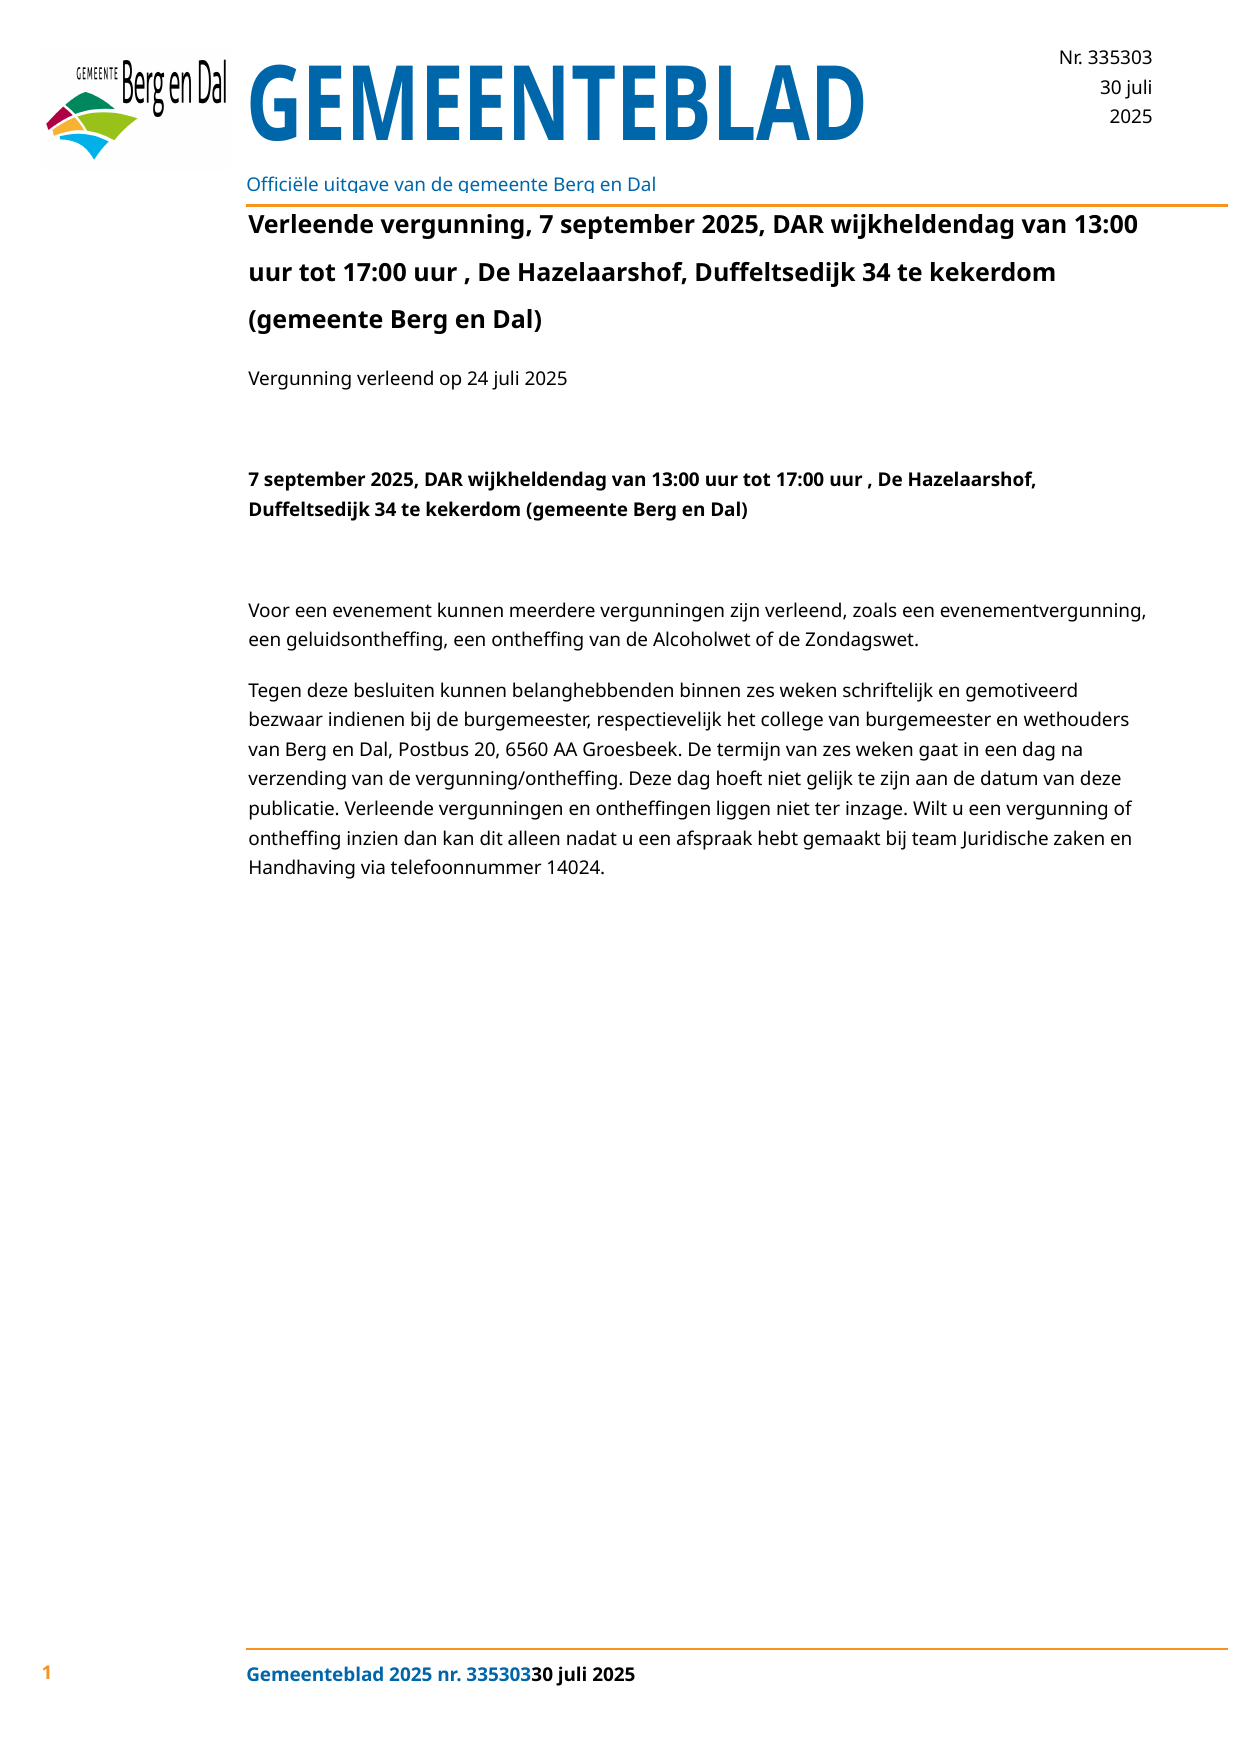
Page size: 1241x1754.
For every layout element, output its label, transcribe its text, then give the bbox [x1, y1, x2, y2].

text Voor een evenement kunnen meerdere vergunningen zijn verleend, zoals een evenementvergunning, een geluidsontheffing, een ontheffing van de Alcoholwet of de Zondagswet. [248, 597, 1152, 652]
text Verleende vergunning, 7 september 2025, DAR wijkheldendag van 13:00 uur tot 17:00 uur , De Hazelaarshof, Duffeltsedijk 34 te kekerdom (gemeente Berg en Dal) [248, 207, 1152, 336]
picture [41, 47, 231, 172]
text Vergunning verleend op 24 juli 2025 [248, 366, 1152, 391]
text Tegen deze besluiten kunnen belanghebbenden binnen zes weken schriftelijk en gemotiveerd bezwaar indienen bij de burgemeester, respectievelijk het college van burgemeester en wethouders van Berg en Dal, Postbus 20, 6560 AA Groesbeek. De termijn van zes weken gaat in een dag na verzending van de vergunning/ontheffing. Deze dag hoeft niet gelijk te zijn aan de datum van deze publicatie. Verleende vergunningen en ontheffingen liggen niet ter inzage. Wilt u een vergunning of ontheffing inzien dan kan dit alleen nadat u een afspraak hebt gemaakt bij team Juridische zaken en Handhaving via telefoonnummer 14024. [248, 677, 1152, 880]
text 7 september 2025, DAR wijkheldendag van 13:00 uur tot 17:00 uur , De Hazelaarshof, Duffeltsedijk 34 te kekerdom (gemeente Berg en Dal) [248, 466, 1152, 522]
